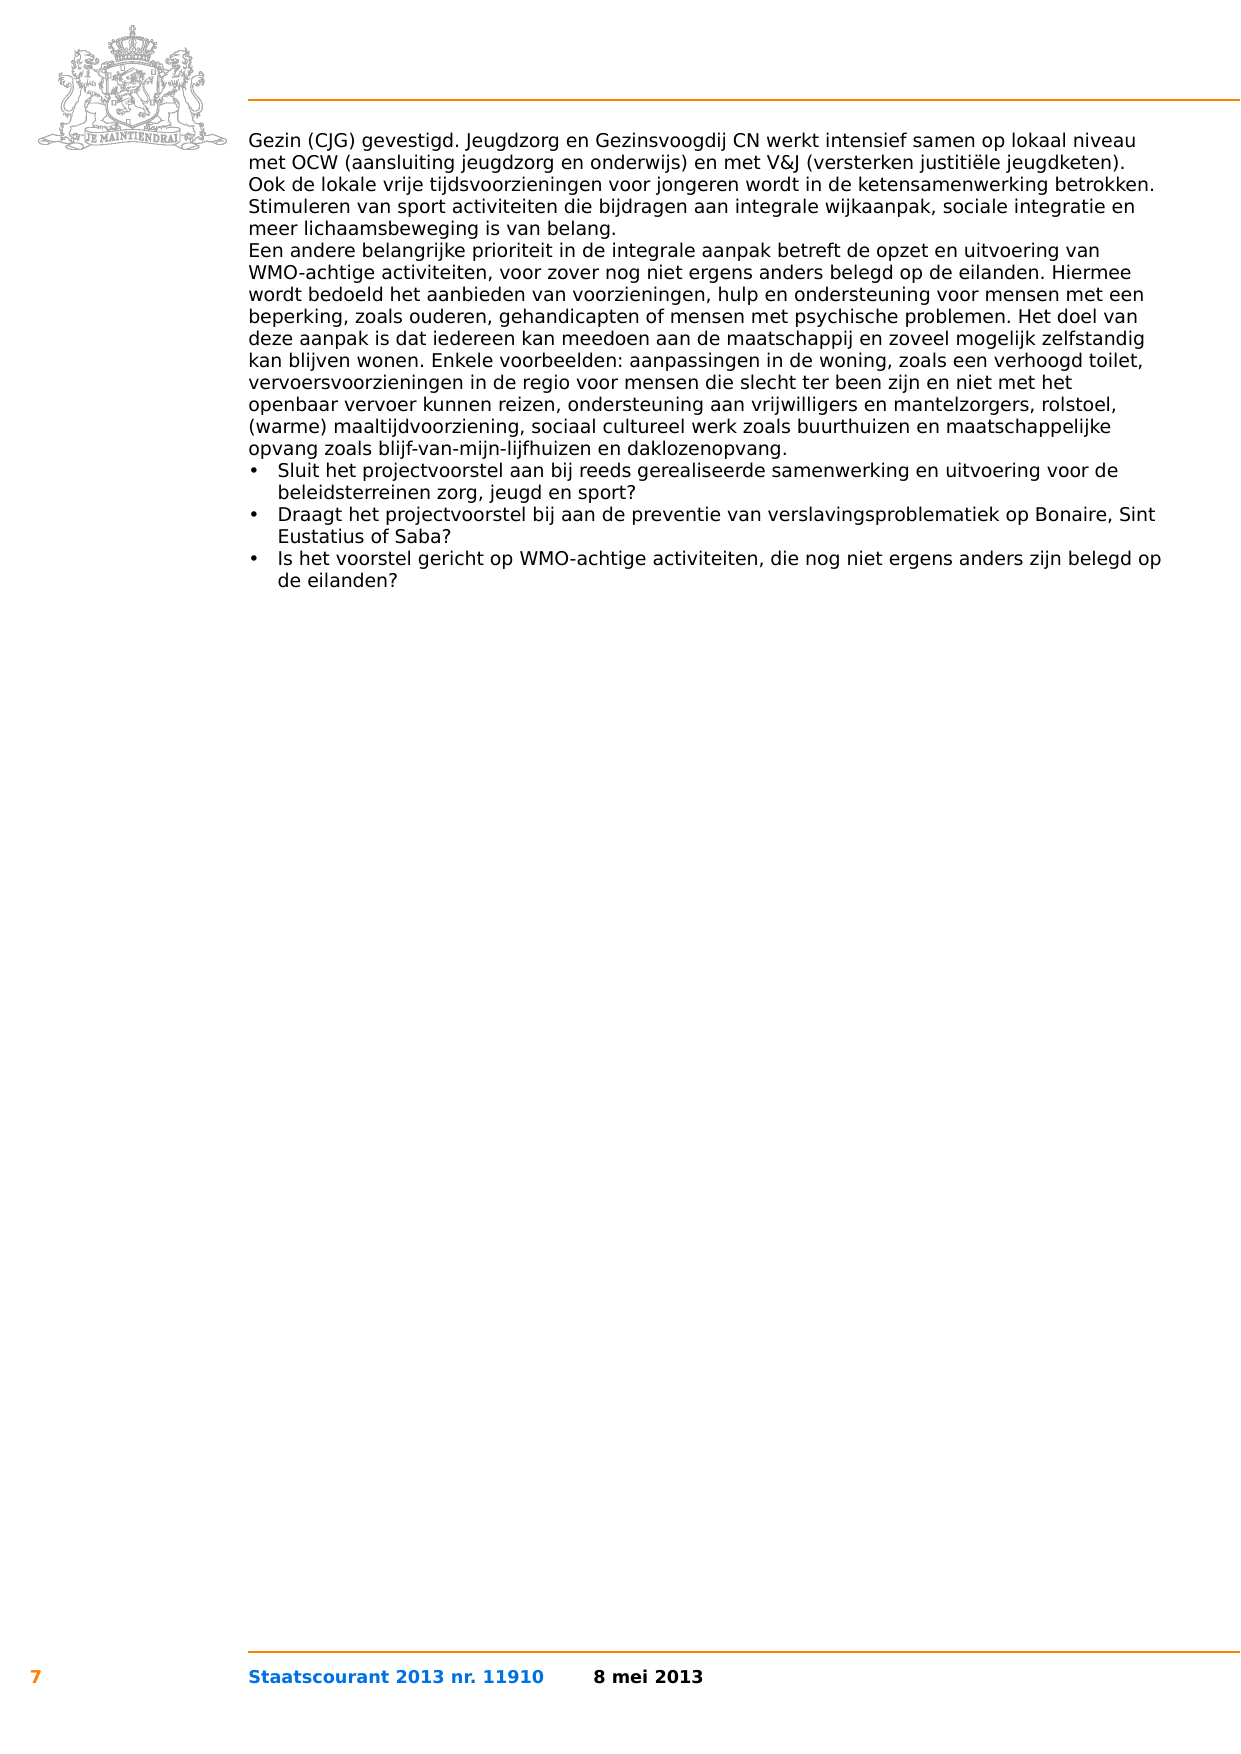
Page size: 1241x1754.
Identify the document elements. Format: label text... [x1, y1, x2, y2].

text • Sluit het projectvoorstel aan bij reeds gerealiseerde samenwerking en uitvoering voor de beleidsterreinen zorg, jeugd en sport? [248, 459, 1163, 503]
text Een andere belangrijke prioriteit in de integrale aanpak betreft de opzet en uitvoering van WMO-achtige activiteiten, voor zover nog niet ergens anders belegd op de eilanden. Hiermee wordt bedoeld het aanbieden van voorzieningen, hulp en ondersteuning voor mensen met een beperking, zoals ouderen, gehandicapten of mensen met psychische problemen. Het doel van deze aanpak is dat iedereen kan meedoen aan de maatschappij en zoveel mogelijk zelfstandig kan blijven wonen. Enkele voorbeelden: aanpassingen in de woning, zoals een verhoogd toilet, vervoersvoorzieningen in de regio voor mensen die slecht ter been zijn en niet met het openbaar vervoer kunnen reizen, ondersteuning aan vrijwilligers en mantelzorgers, rolstoel, (warme) maaltijdvoorziening, sociaal cultureel werk zoals buurthuizen en maatschappelijke opvang zoals blijf-van-mijn-lijfhuizen en daklozenopvang. [248, 240, 1163, 459]
picture [38, 25, 227, 150]
text • Draagt het projectvoorstel bij aan de preventie van verslavingsproblematiek op Bonaire, Sint Eustatius of Saba? [248, 503, 1163, 547]
text Gezin (CJG) gevestigd. Jeugdzorg en Gezinsvoogdij CN werkt intensief samen op lokaal niveau met OCW (aansluiting jeugdzorg en onderwijs) en met V&J (versterken justitiële jeugdketen). Ook de lokale vrije tijdsvoorzieningen voor jongeren wordt in de ketensamenwerking betrokken. Stimuleren van sport activiteiten die bijdragen aan integrale wijkaanpak, sociale integratie en meer lichaamsbeweging is van belang. [248, 130, 1163, 240]
text • Is het voorstel gericht op WMO-achtige activiteiten, die nog niet ergens anders zijn belegd op de eilanden? [248, 547, 1163, 591]
